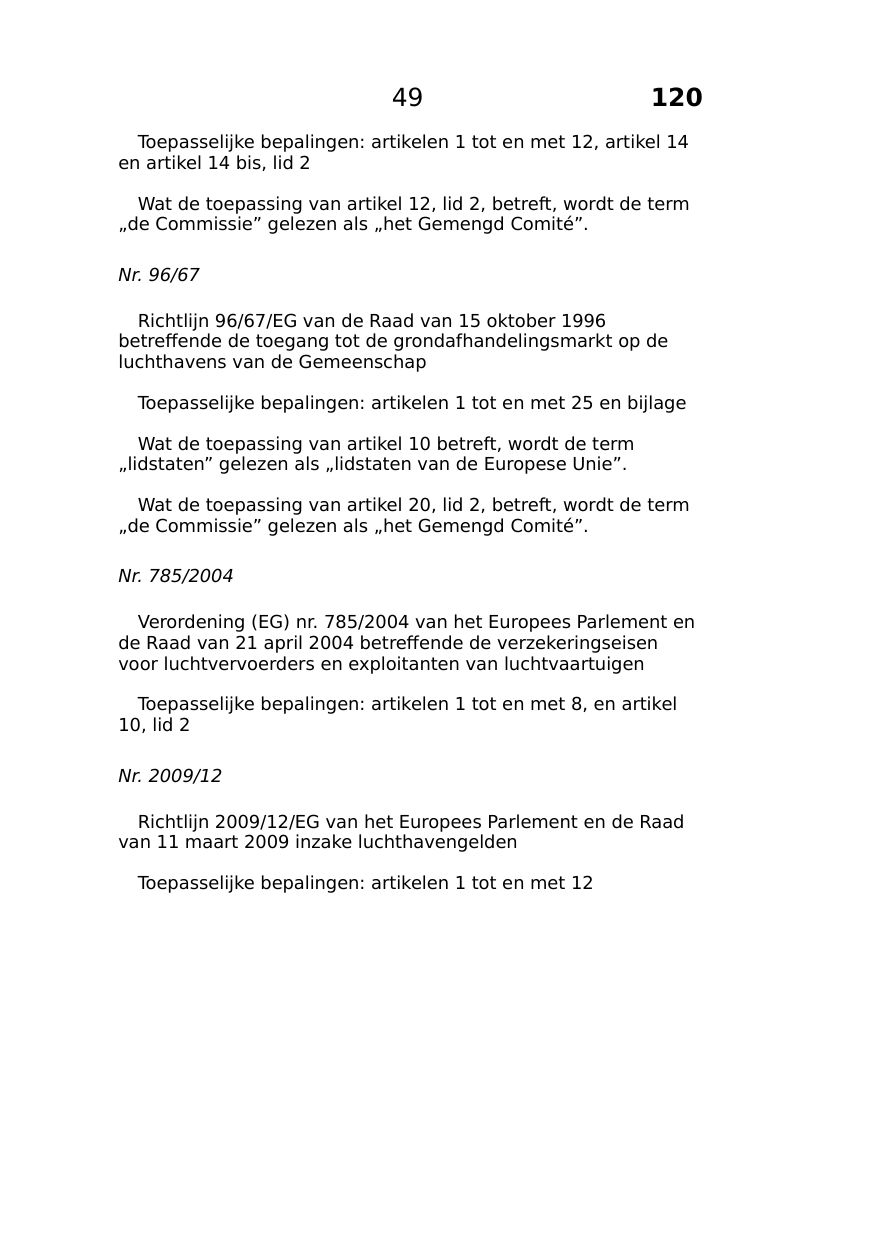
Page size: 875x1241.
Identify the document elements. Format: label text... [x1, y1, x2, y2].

text Verordening (EG) nr. 785/2004 van het Europees Parlement en de Raad van 21 april 2004 betreffende de verzekeringseisen voor luchtvervoerders en exploitanten van luchtvaartuigen [118, 612, 703, 674]
text Toepasselijke bepalingen: artikelen 1 tot en met 25 en bijlage [118, 393, 703, 413]
text Wat de toepassing van artikel 10 betreft, wordt de term „lidstaten” gelezen als „lidstaten van de Europese Unie”. [118, 433, 703, 475]
subtitle Nr. 785/2004 [118, 566, 703, 587]
text Toepasselijke bepalingen: artikelen 1 tot en met 12 [118, 873, 703, 894]
subtitle Nr. 96/67 [118, 265, 703, 286]
text Toepasselijke bepalingen: artikelen 1 tot en met 8, en artikel 10, lid 2 [118, 694, 703, 736]
text Richtlijn 2009/12/EG van het Europees Parlement en de Raad van 11 maart 2009 inzake luchthavengelden [118, 811, 703, 853]
text Wat de toepassing van artikel 20, lid 2, betreft, wordt de term „de Commissie” gelezen als „het Gemengd Comité”. [118, 495, 703, 536]
text Toepasselijke bepalingen: artikelen 1 tot en met 12, artikel 14 en artikel 14 bis, lid 2 [118, 132, 703, 173]
text Wat de toepassing van artikel 12, lid 2, betreft, wordt de term „de Commissie” gelezen als „het Gemengd Comité”. [118, 193, 703, 235]
text Richtlijn 96/67/EG van de Raad van 15 oktober 1996 betreffende de toegang tot de grondafhandelingsmarkt op de luchthavens van de Gemeenschap [118, 311, 703, 373]
subtitle Nr. 2009/12 [118, 766, 703, 786]
